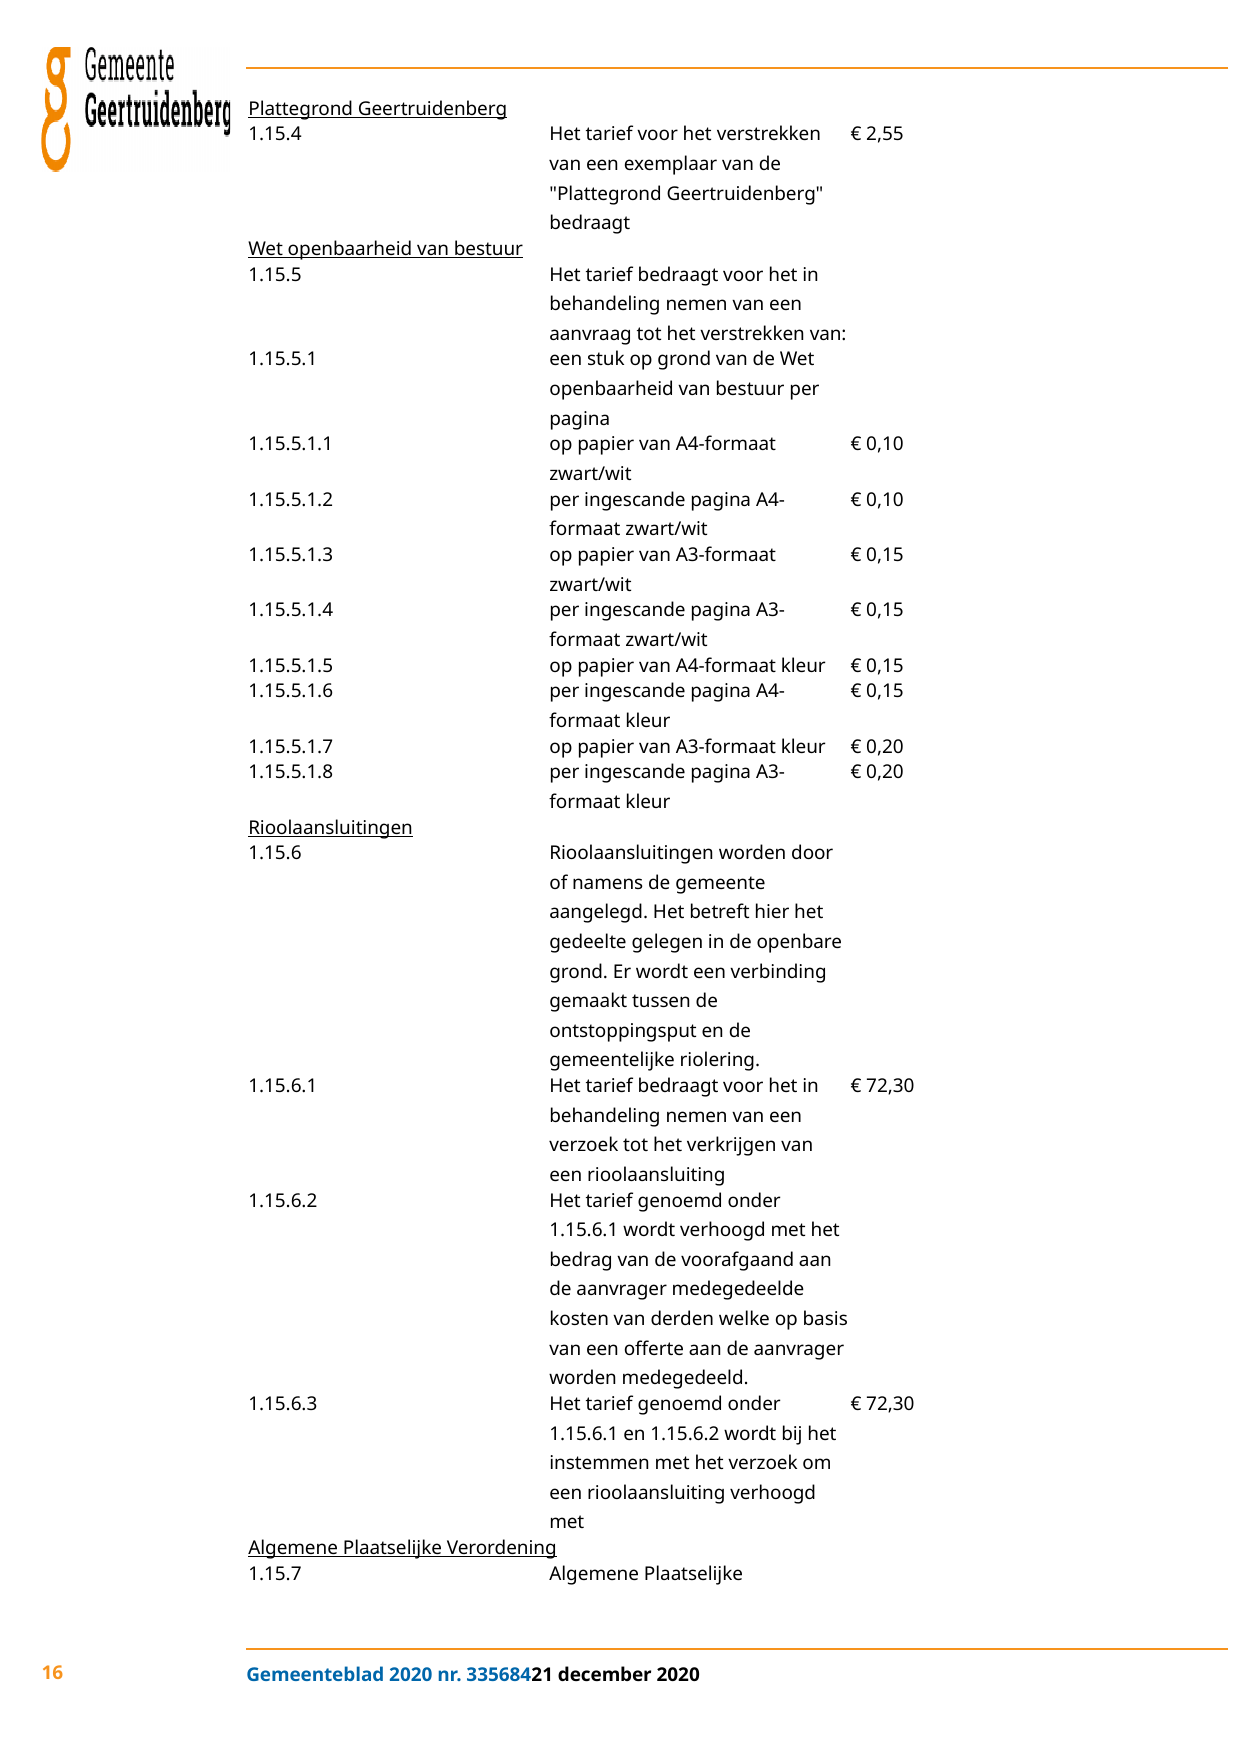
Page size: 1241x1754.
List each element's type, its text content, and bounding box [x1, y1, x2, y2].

table_cell [850, 261, 1152, 346]
table_cell 1.15.5.1.3 [248, 541, 549, 596]
table_cell 1.15.6.3 [248, 1390, 549, 1534]
table_cell € 0,20 [850, 733, 1152, 758]
table_cell 1.15.5.1.5 [248, 652, 549, 677]
table_cell 1.15.6 [248, 840, 549, 1072]
table_cell € 2,55 [850, 121, 1152, 235]
table_cell € 0,15 [850, 678, 1152, 733]
table_cell Rioolaansluitingen [248, 814, 1152, 839]
table_cell 1.15.5.1 [248, 346, 549, 431]
table_cell [850, 1560, 1152, 1586]
table_cell Rioolaansluitingen worden door of namens de gemeente aangelegd. Het betreft hier het gedeelte gelegen in de openbare grond. Er wordt een verbinding gemaakt tussen de ontstoppingsput en de gemeentelijke riolering. [549, 840, 850, 1072]
table_cell Het tarief voor het verstrekken van een exemplaar van de "Plattegrond Geertruidenberg" bedraagt [549, 121, 850, 235]
table_cell € 0,20 [850, 759, 1152, 814]
table_cell Wet openbaarheid van bestuur [248, 235, 1152, 261]
table_cell 1.15.6.1 [248, 1073, 549, 1187]
table_cell een stuk op grond van de Wet openbaarheid van bestuur per pagina [549, 346, 850, 431]
table_cell op papier van A4-formaat kleur [549, 652, 850, 677]
table_cell per ingescande pagina A4-formaat kleur [549, 678, 850, 733]
table_cell Het tarief genoemd onder 1.15.6.1 wordt verhoogd met het bedrag van de voorafgaand aan de aanvrager medegedeelde kosten van derden welke op basis van een offerte aan de aanvrager worden medegedeeld. [549, 1187, 850, 1390]
table_cell per ingescande pagina A3-formaat kleur [549, 759, 850, 814]
table_cell [850, 1187, 1152, 1390]
table_cell 1.15.5.1.6 [248, 678, 549, 733]
table_cell € 0,15 [850, 541, 1152, 596]
table_cell 1.15.4 [248, 121, 549, 235]
table_cell € 0,15 [850, 652, 1152, 677]
table_cell Het tarief bedraagt voor het in behandeling nemen van een aanvraag tot het verstrekken van: [549, 261, 850, 346]
table_cell per ingescande pagina A3-formaat zwart/wit [549, 596, 850, 652]
table_cell 1.15.5.1.2 [248, 486, 549, 541]
table_cell [850, 346, 1152, 431]
table_cell 1.15.5.1.8 [248, 759, 549, 814]
table_cell € 0,10 [850, 431, 1152, 486]
table_cell 1.15.5.1.7 [248, 733, 549, 758]
table_cell 1.15.6.2 [248, 1187, 549, 1390]
table_cell op papier van A4-formaat zwart/wit [549, 431, 850, 486]
table_cell € 0,15 [850, 596, 1152, 652]
table_cell Algemene Plaatselijke [549, 1560, 850, 1586]
table_cell Algemene Plaatselijke Verordening [248, 1534, 1152, 1560]
table_cell op papier van A3-formaat zwart/wit [549, 541, 850, 596]
table_cell op papier van A3-formaat kleur [549, 733, 850, 758]
table_cell € 0,10 [850, 486, 1152, 541]
table_cell € 72,30 [850, 1390, 1152, 1534]
table_cell 1.15.5.1.1 [248, 431, 549, 486]
picture [41, 47, 231, 172]
table_cell 1.15.5.1.4 [248, 596, 549, 652]
table_cell [850, 840, 1152, 1072]
table_cell € 72,30 [850, 1073, 1152, 1187]
table_cell Plattegrond Geertruidenberg [248, 95, 1152, 121]
table_cell Het tarief bedraagt voor het in behandeling nemen van een verzoek tot het verkrijgen van een rioolaansluiting [549, 1073, 850, 1187]
table_cell Het tarief genoemd onder 1.15.6.1 en 1.15.6.2 wordt bij het instemmen met het verzoek om een rioolaansluiting verhoogd met [549, 1390, 850, 1534]
table_cell 1.15.5 [248, 261, 549, 346]
table_cell 1.15.7 [248, 1560, 549, 1586]
table_cell per ingescande pagina A4-formaat zwart/wit [549, 486, 850, 541]
